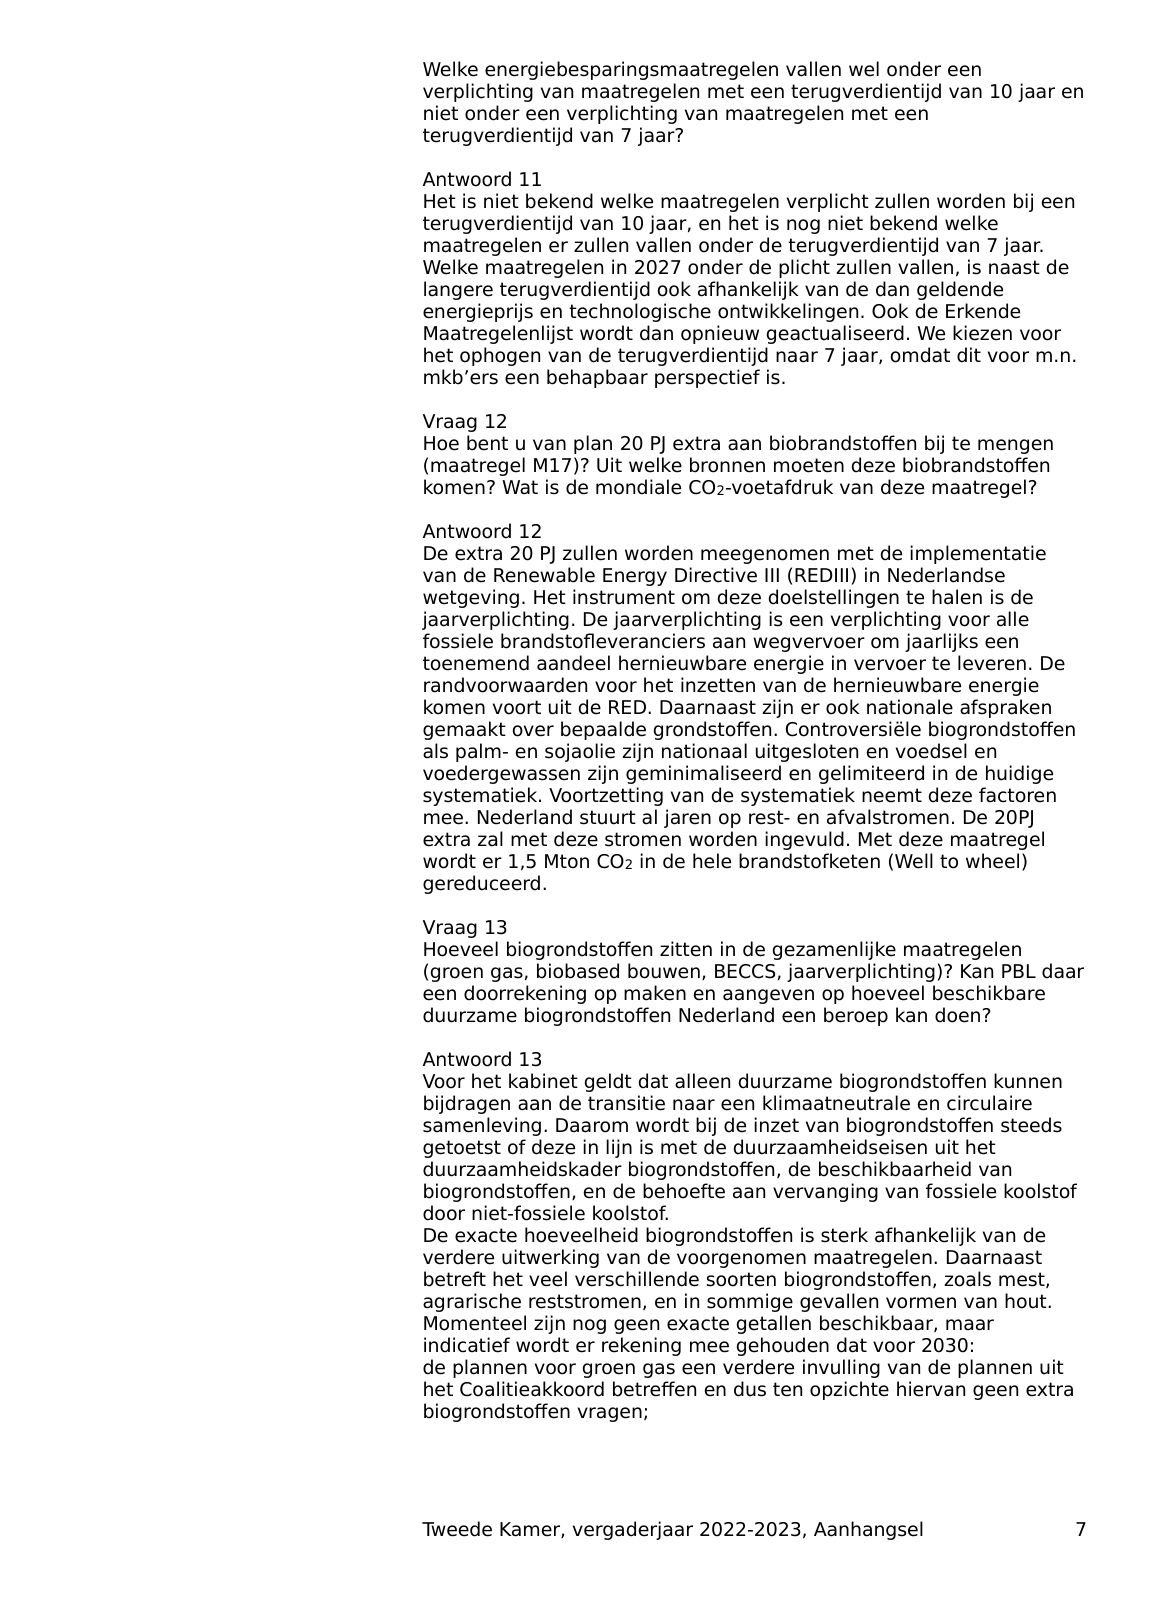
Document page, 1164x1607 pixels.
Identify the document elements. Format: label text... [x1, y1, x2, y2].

text de plannen voor groen gas een verdere invulling van de plannen uit het Coalitieakkoord betreffen en dus ten opzichte hiervan geen extra biogrondstoffen vragen; [422, 1357, 1087, 1423]
text De exacte hoeveelheid biogrondstoffen is sterk afhankelijk van de verdere uitwerking van de voorgenomen maatregelen. Daarnaast betreft het veel verschillende soorten biogrondstoffen, zoals mest, agrarische reststromen, en in sommige gevallen vormen van hout. Momenteel zijn nog geen exacte getallen beschikbaar, maar indicatief wordt er rekening mee gehouden dat voor 2030: [422, 1225, 1087, 1357]
text Antwoord 12 [422, 521, 1087, 543]
text Welke energiebesparingsmaatregelen vallen wel onder een verplichting van maatregelen met een terugverdientijd van 10 jaar en niet onder een verplichting van maatregelen met een terugverdientijd van 7 jaar? [422, 59, 1087, 147]
text Hoeveel biogrondstoffen zitten in de gezamenlijke maatregelen (groen gas, biobased bouwen, BECCS, jaarverplichting)? Kan PBL daar een doorrekening op maken en aangeven op hoeveel beschikbare duurzame biogrondstoffen Nederland een beroep kan doen? [422, 939, 1087, 1027]
text Vraag 12 [422, 411, 1087, 433]
text Voor het kabinet geldt dat alleen duurzame biogrondstoffen kunnen bijdragen aan de transitie naar een klimaatneutrale en circulaire samenleving. Daarom wordt bij de inzet van biogrondstoffen steeds getoetst of deze in lijn is met de duurzaamheidseisen uit het duurzaamheidskader biogrondstoffen, de beschikbaarheid van biogrondstoffen, en de behoefte aan vervanging van fossiele koolstof door niet-fossiele koolstof. [422, 1071, 1087, 1225]
text Hoe bent u van plan 20 PJ extra aan biobrandstoffen bij te mengen (maatregel M17)? Uit welke bronnen moeten deze biobrandstoffen komen? Wat is de mondiale CO2-voetafdruk van deze maatregel? [422, 433, 1087, 499]
text De extra 20 PJ zullen worden meegenomen met de implementatie van de Renewable Energy Directive III (REDIII) in Nederlandse wetgeving. Het instrument om deze doelstellingen te halen is de jaarverplichting. De jaarverplichting is een verplichting voor alle fossiele brandstofleveranciers aan wegvervoer om jaarlijks een toenemend aandeel hernieuwbare energie in vervoer te leveren. De randvoorwaarden voor het inzetten van de hernieuwbare energie komen voort uit de RED. Daarnaast zijn er ook nationale afspraken gemaakt over bepaalde grondstoffen. Controversiële biogrondstoffen als palm- en sojaolie zijn nationaal uitgesloten en voedsel en voedergewassen zijn geminimaliseerd en gelimiteerd in de huidige systematiek. Voortzetting van de systematiek neemt deze factoren mee. Nederland stuurt al jaren op rest- en afvalstromen. De 20PJ extra zal met deze stromen worden ingevuld. Met deze maatregel wordt er 1,5 Mton CO2 in de hele brandstofketen (Well to wheel) gereduceerd. [422, 543, 1087, 895]
text Vraag 13 [422, 917, 1087, 939]
text Antwoord 13 [422, 1049, 1087, 1071]
text Antwoord 11 [422, 169, 1087, 191]
text Het is niet bekend welke maatregelen verplicht zullen worden bij een terugverdientijd van 10 jaar, en het is nog niet bekend welke maatregelen er zullen vallen onder de terugverdientijd van 7 jaar. Welke maatregelen in 2027 onder de plicht zullen vallen, is naast de langere terugverdientijd ook afhankelijk van de dan geldende energieprijs en technologische ontwikkelingen. Ook de Erkende Maatregelenlijst wordt dan opnieuw geactualiseerd. We kiezen voor het ophogen van de terugverdientijd naar 7 jaar, omdat dit voor m.n. mkb’ers een behapbaar perspectief is. [422, 191, 1087, 389]
